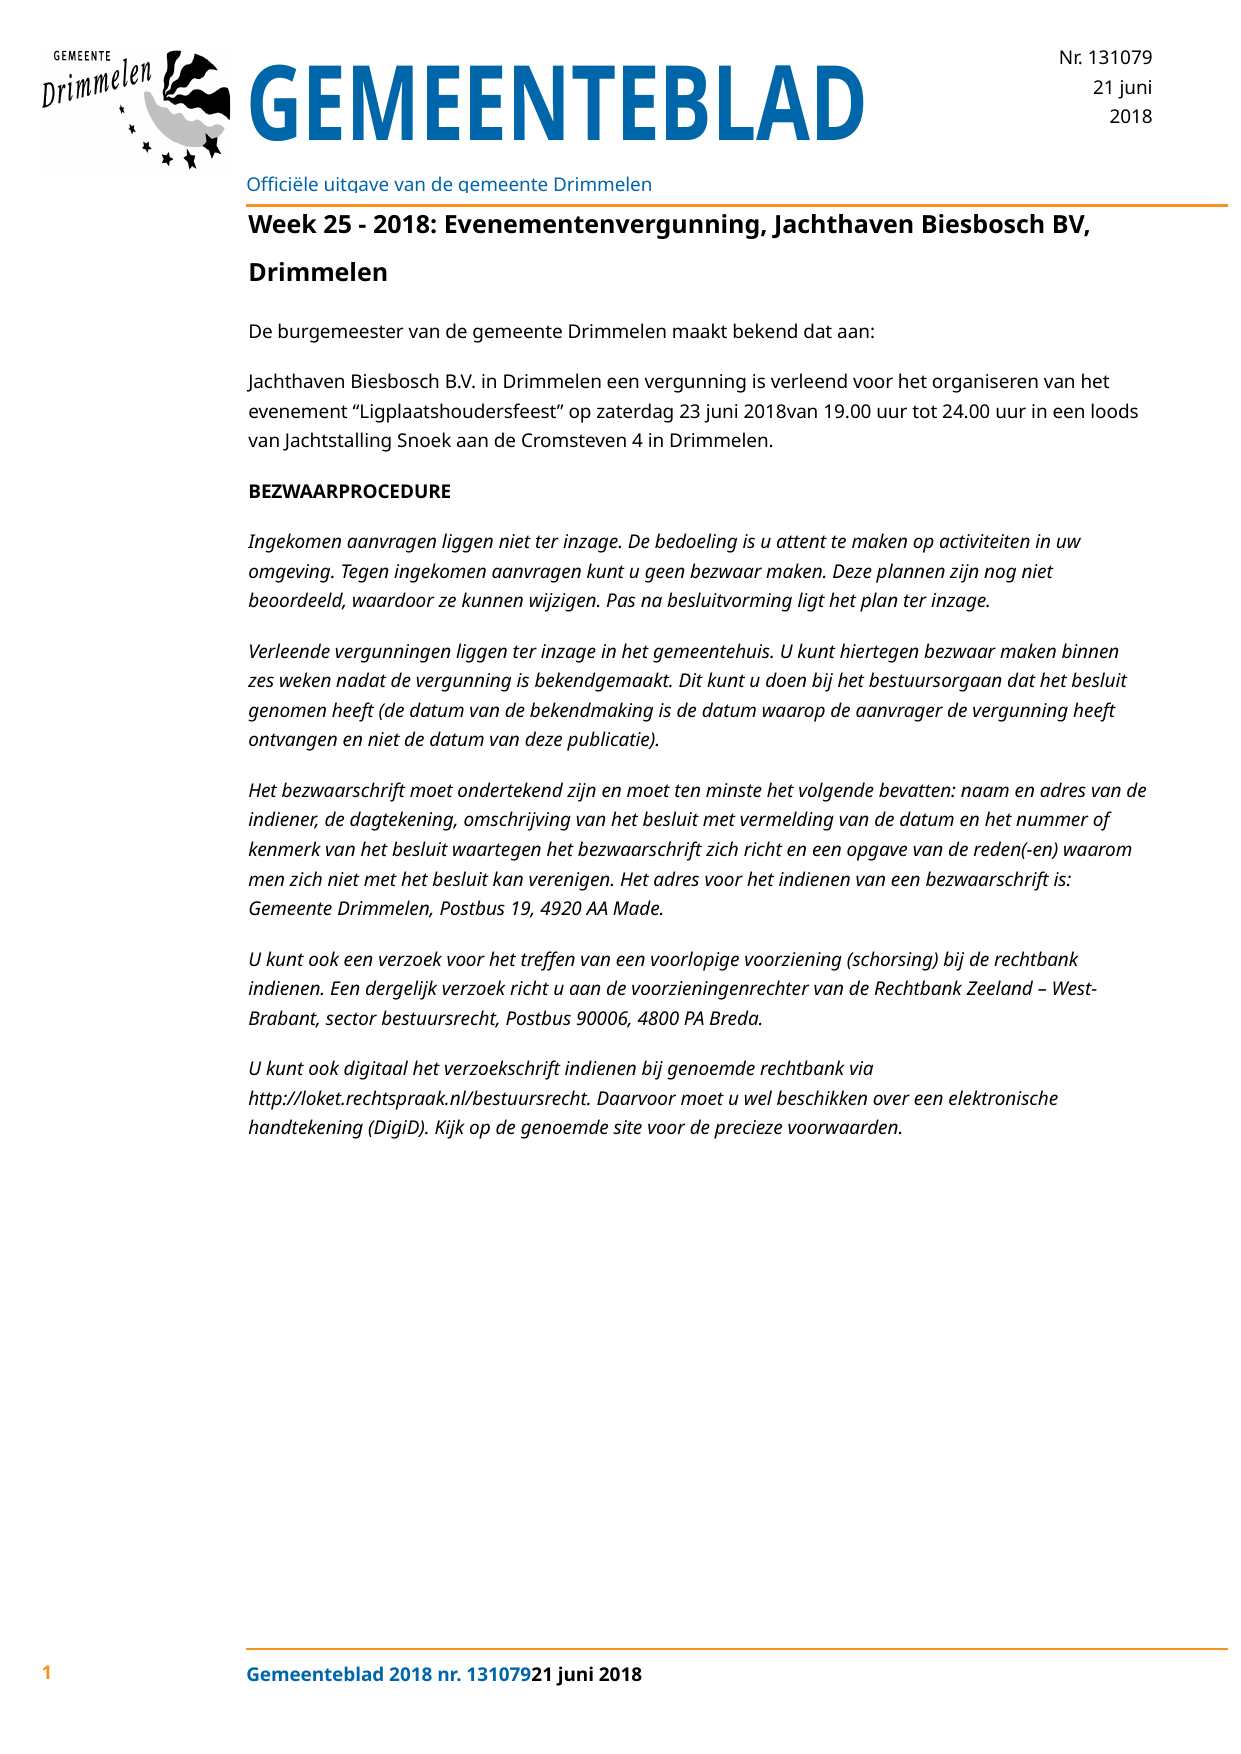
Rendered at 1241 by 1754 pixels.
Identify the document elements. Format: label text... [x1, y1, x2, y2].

text BEZWAARPROCEDURE [248, 478, 1152, 504]
text De burgemeester van de gemeente Drimmelen maakt bekend dat aan: [248, 318, 1152, 344]
text Het bezwaarschrift moet ondertekend zijn en moet ten minste het volgende bevatten: naam en adres van de indiener, de dagtekening, omschrijving van het besluit met vermelding van de datum en het nummer of kenmerk van het besluit waartegen het bezwaarschrift zich richt en een opgave van de reden(-en) waarom men zich niet met het besluit kan verenigen. Het adres voor het indienen van een bezwaarschrift is: Gemeente Drimmelen, Postbus 19, 4920 AA Made. [248, 777, 1152, 921]
picture [41, 47, 231, 172]
text Verleende vergunningen liggen ter inzage in het gemeentehuis. U kunt hiertegen bezwaar maken binnen zes weken nadat de vergunning is bekendgemaakt. Dit kunt u doen bij het bestuursorgaan dat het besluit genomen heeft (de datum van de bekendmaking is de datum waarop de aanvrager de vergunning heeft ontvangen en niet de datum van deze publicatie). [248, 638, 1152, 752]
text U kunt ook digitaal het verzoekschrift indienen bij genoemde rechtbank via http://loket.rechtspraak.nl/bestuursrecht. Daarvoor moet u wel beschikken over een elektronische handtekening (DigiD). Kijk op de genoemde site voor de precieze voorwaarden. [248, 1055, 1152, 1140]
text Week 25 - 2018: Evenementenvergunning, Jachthaven Biesbosch BV, Drimmelen [248, 207, 1152, 288]
text Jachthaven Biesbosch B.V. in Drimmelen een vergunning is verleend voor het organiseren van het evenement “Ligplaatshoudersfeest” op zaterdag 23 juni 2018van 19.00 uur tot 24.00 uur in een loods van Jachtstalling Snoek aan de Cromsteven 4 in Drimmelen. [248, 368, 1152, 453]
text U kunt ook een verzoek voor het treffen van een voorlopige voorziening (schorsing) bij de rechtbank indienen. Een dergelijk verzoek richt u aan de voorzieningenrechter van de Rechtbank Zeeland – West-Brabant, sector bestuursrecht, Postbus 90006, 4800 PA Breda. [248, 946, 1152, 1031]
text Ingekomen aanvragen liggen niet ter inzage. De bedoeling is u attent te maken op activiteiten in uw omgeving. Tegen ingekomen aanvragen kunt u geen bezwaar maken. Deze plannen zijn nog niet beoordeeld, waardoor ze kunnen wijzigen. Pas na besluitvorming ligt het plan ter inzage. [248, 528, 1152, 613]
